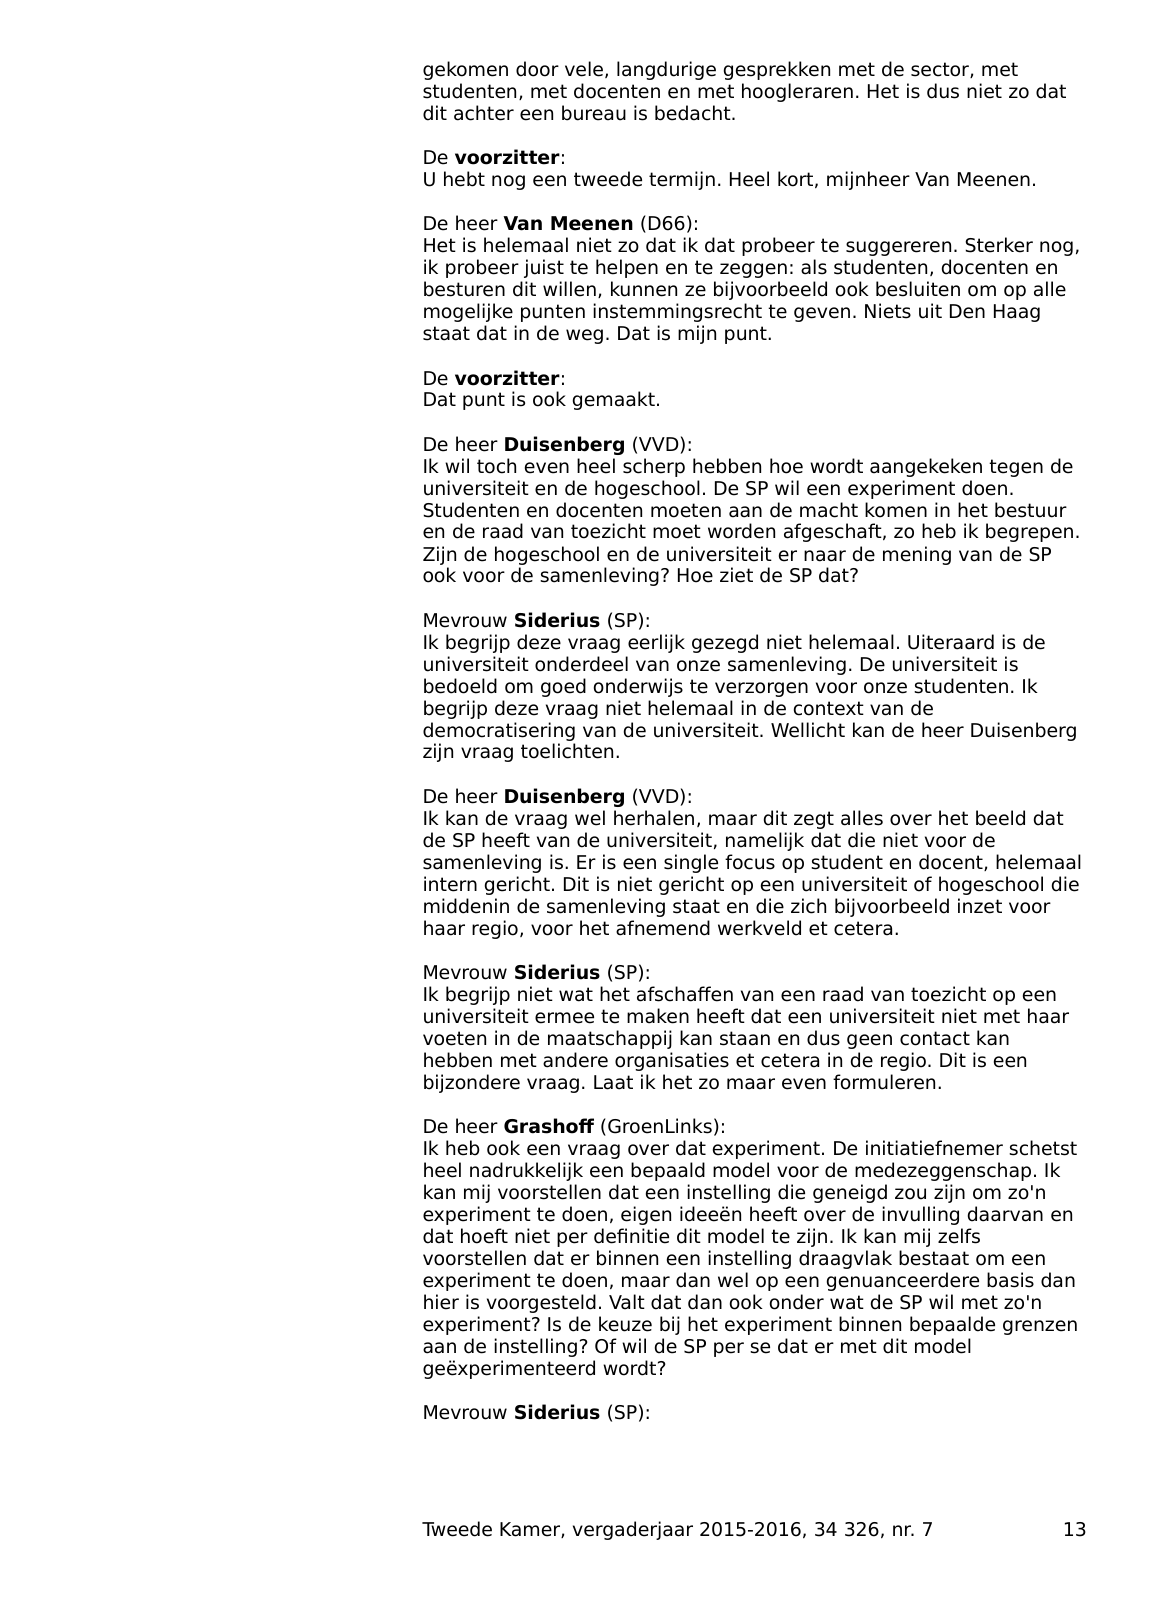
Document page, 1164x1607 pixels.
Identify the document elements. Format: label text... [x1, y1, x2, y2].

text Mevrouw Siderius (SP): [422, 609, 1087, 632]
text De heer Duisenberg (VVD): [422, 786, 1087, 808]
text U hebt nog een tweede termijn. Heel kort, mijnheer Van Meenen. [422, 169, 1087, 191]
text De heer Van Meenen (D66): [422, 213, 1087, 235]
text De heer Grashoff (GroenLinks): [422, 1116, 1087, 1138]
text De voorzitter: [422, 367, 1087, 389]
text De heer Duisenberg (VVD): [422, 433, 1087, 456]
text De voorzitter: [422, 147, 1087, 169]
text Ik begrijp deze vraag eerlijk gezegd niet helemaal. Uiteraard is de universiteit onderdeel van onze samenleving. De universiteit is bedoeld om goed onderwijs te verzorgen voor onze studenten. Ik begrijp deze vraag niet helemaal in de context van de democratisering van de universiteit. Wellicht kan de heer Duisenberg zijn vraag toelichten. [422, 632, 1087, 763]
text Het is helemaal niet zo dat ik dat probeer te suggereren. Sterker nog, ik probeer juist te helpen en te zeggen: als studenten, docenten en besturen dit willen, kunnen ze bijvoorbeeld ook besluiten om op alle mogelijke punten instemmingsrecht te geven. Niets uit Den Haag staat dat in de weg. Dat is mijn punt. [422, 235, 1087, 345]
text Dat punt is ook gemaakt. [422, 389, 1087, 411]
text Ik heb ook een vraag over dat experiment. De initiatiefnemer schetst heel nadrukkelijk een bepaald model voor de medezeggenschap. Ik kan mij voorstellen dat een instelling die geneigd zou zijn om zo'n experiment te doen, eigen ideeën heeft over de invulling daarvan en dat hoeft niet per definitie dit model te zijn. Ik kan mij zelfs voorstellen dat er binnen een instelling draagvlak bestaat om een experiment te doen, maar dan wel op een genuanceerdere basis dan hier is voorgesteld. Valt dat dan ook onder wat de SP wil met zo'n experiment? Is de keuze bij het experiment binnen bepaalde grenzen aan de instelling? Of wil de SP per se dat er met dit model geëxperimenteerd wordt? [422, 1138, 1087, 1379]
text Mevrouw Siderius (SP): [422, 962, 1087, 984]
text Ik kan de vraag wel herhalen, maar dit zegt alles over het beeld dat de SP heeft van de universiteit, namelijk dat die niet voor de samenleving is. Er is een single focus op student en docent, helemaal intern gericht. Dit is niet gericht op een universiteit of hogeschool die middenin de samenleving staat en die zich bijvoorbeeld inzet voor haar regio, voor het afnemend werkveld et cetera. [422, 808, 1087, 939]
text Mevrouw Siderius (SP): [422, 1402, 1087, 1424]
text Ik begrijp niet wat het afschaffen van een raad van toezicht op een universiteit ermee te maken heeft dat een universiteit niet met haar voeten in de maatschappij kan staan en dus geen contact kan hebben met andere organisaties et cetera in de regio. Dit is een bijzondere vraag. Laat ik het zo maar even formuleren. [422, 984, 1087, 1093]
text Ik wil toch even heel scherp hebben hoe wordt aangekeken tegen de universiteit en de hogeschool. De SP wil een experiment doen. Studenten en docenten moeten aan de macht komen in het bestuur en de raad van toezicht moet worden afgeschaft, zo heb ik begrepen. Zijn de hogeschool en de universiteit er naar de mening van de SP ook voor de samenleving? Hoe ziet de SP dat? [422, 456, 1087, 587]
text gekomen door vele, langdurige gesprekken met de sector, met studenten, met docenten en met hoogleraren. Het is dus niet zo dat dit achter een bureau is bedacht. [422, 59, 1087, 125]
